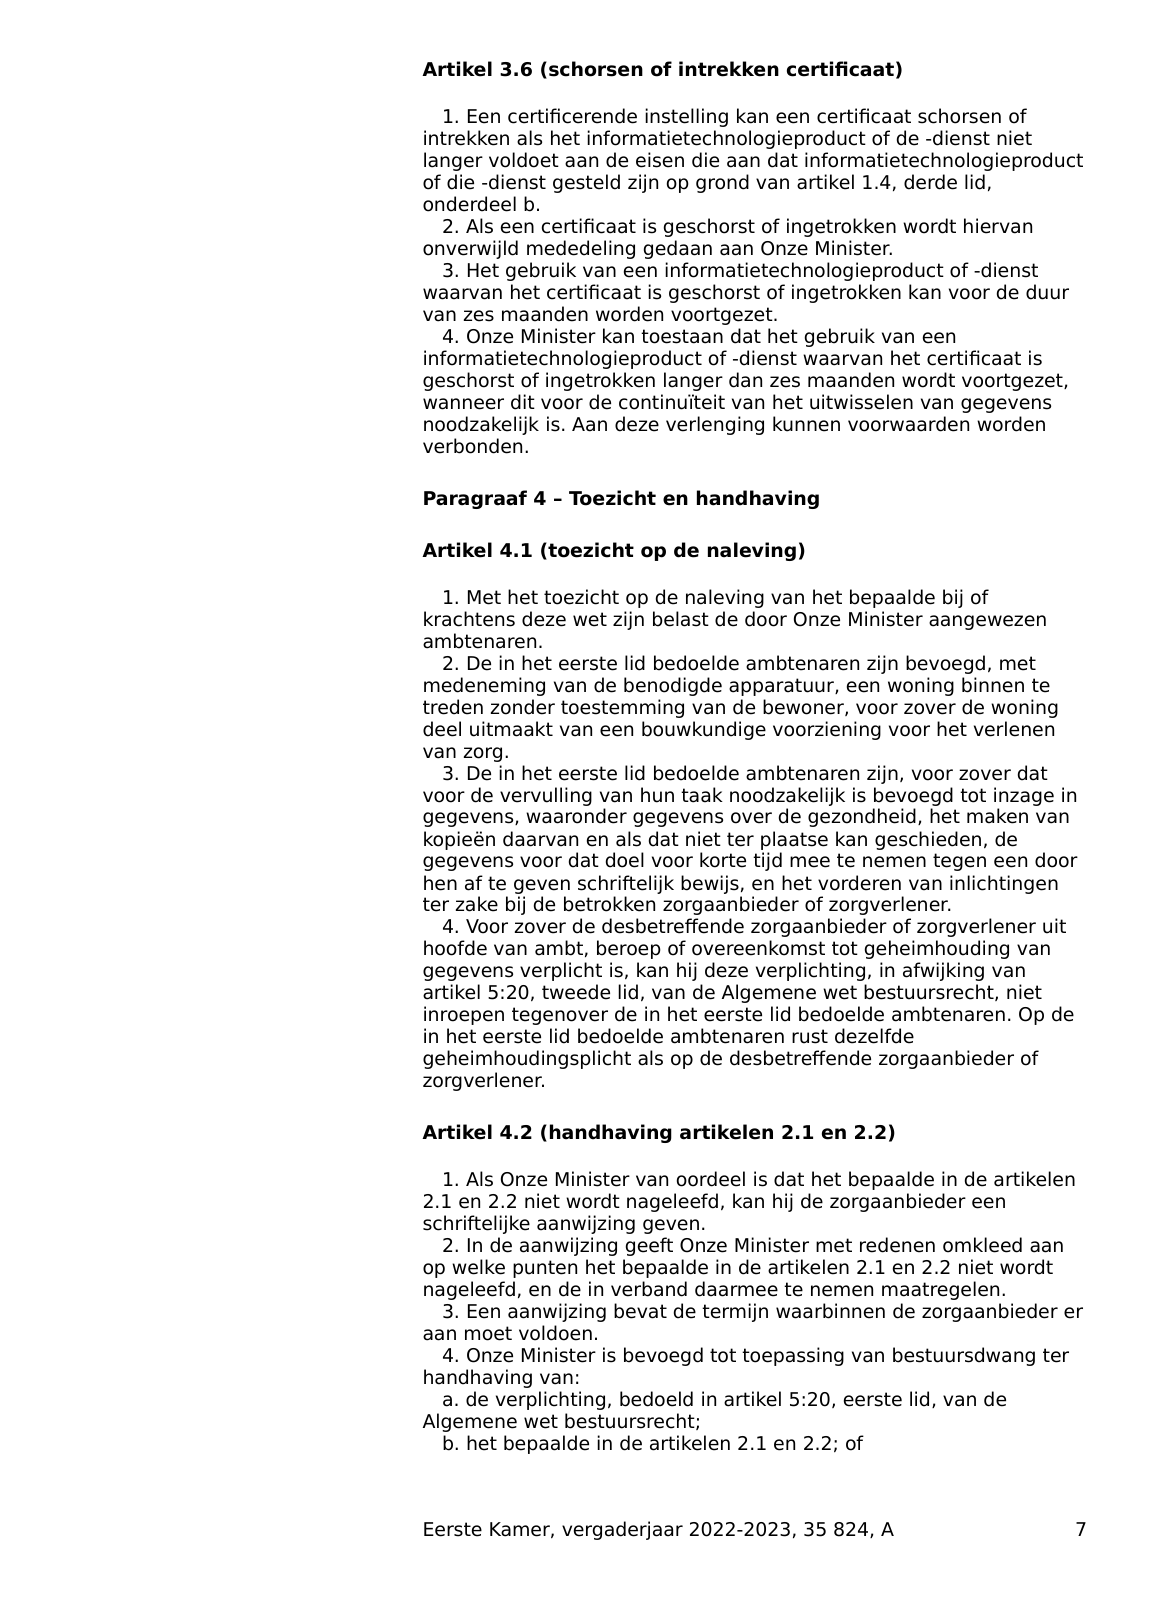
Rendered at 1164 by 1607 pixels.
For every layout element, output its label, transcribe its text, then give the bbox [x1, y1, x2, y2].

text 4. Voor zover de desbetreffende zorgaanbieder of zorgverlener uit hoofde van ambt, beroep of overeenkomst tot geheimhouding van gegevens verplicht is, kan hij deze verplichting, in afwijking van artikel 5:20, tweede lid, van de Algemene wet bestuursrecht, niet inroepen tegenover de in het eerste lid bedoelde ambtenaren. Op de in het eerste lid bedoelde ambtenaren rust dezelfde geheimhoudingsplicht als op de desbetreffende zorgaanbieder of zorgverlener. [422, 916, 1087, 1092]
text 3. Een aanwijzing bevat de termijn waarbinnen de zorgaanbieder er aan moet voldoen. [422, 1301, 1087, 1345]
text a. de verplichting, bedoeld in artikel 5:20, eerste lid, van de Algemene wet bestuursrecht; [422, 1389, 1087, 1433]
subtitle Artikel 4.1 (toezicht op de naleving) [422, 540, 1087, 562]
text 4. Onze Minister kan toestaan dat het gebruik van een informatietechnologieproduct of -dienst waarvan het certificaat is geschorst of ingetrokken langer dan zes maanden wordt voortgezet, wanneer dit voor de continuïteit van het uitwisselen van gegevens noodzakelijk is. Aan deze verlenging kunnen voorwaarden worden verbonden. [422, 326, 1087, 458]
text 3. De in het eerste lid bedoelde ambtenaren zijn, voor zover dat voor de vervulling van hun taak noodzakelijk is bevoegd tot inzage in gegevens, waaronder gegevens over de gezondheid, het maken van kopieën daarvan en als dat niet ter plaatse kan geschieden, de gegevens voor dat doel voor korte tijd mee te nemen tegen een door hen af te geven schriftelijk bewijs, en het vorderen van inlichtingen ter zake bij de betrokken zorgaanbieder of zorgverlener. [422, 762, 1087, 916]
text 1. Als Onze Minister van oordeel is dat het bepaalde in de artikelen 2.1 en 2.2 niet wordt nageleefd, kan hij de zorgaanbieder een schriftelijke aanwijzing geven. [422, 1169, 1087, 1235]
text b. het bepaalde in de artikelen 2.1 en 2.2; of [422, 1433, 1087, 1455]
subtitle Artikel 3.6 (schorsen of intrekken certificaat) [422, 59, 1087, 81]
text 1. Met het toezicht op de naleving van het bepaalde bij of krachtens deze wet zijn belast de door Onze Minister aangewezen ambtenaren. [422, 587, 1087, 653]
text 2. In de aanwijzing geeft Onze Minister met redenen omkleed aan op welke punten het bepaalde in de artikelen 2.1 en 2.2 niet wordt nageleefd, en de in verband daarmee te nemen maatregelen. [422, 1235, 1087, 1301]
subtitle Artikel 4.2 (handhaving artikelen 2.1 en 2.2) [422, 1122, 1087, 1144]
text 1. Een certificerende instelling kan een certificaat schorsen of intrekken als het informatietechnologieproduct of de -dienst niet langer voldoet aan de eisen die aan dat informatietechnologieproduct of die -dienst gesteld zijn op grond van artikel 1.4, derde lid, onderdeel b. [422, 106, 1087, 216]
text 2. De in het eerste lid bedoelde ambtenaren zijn bevoegd, met medeneming van de benodigde apparatuur, een woning binnen te treden zonder toestemming van de bewoner, voor zover de woning deel uitmaakt van een bouwkundige voorziening voor het verlenen van zorg. [422, 653, 1087, 762]
text 2. Als een certificaat is geschorst of ingetrokken wordt hiervan onverwijld mededeling gedaan aan Onze Minister. [422, 216, 1087, 260]
text 3. Het gebruik van een informatietechnologieproduct of -dienst waarvan het certificaat is geschorst of ingetrokken kan voor de duur van zes maanden worden voortgezet. [422, 260, 1087, 326]
subtitle Paragraaf 4 – Toezicht en handhaving [422, 488, 1087, 510]
text 4. Onze Minister is bevoegd tot toepassing van bestuursdwang ter handhaving van: [422, 1345, 1087, 1389]
